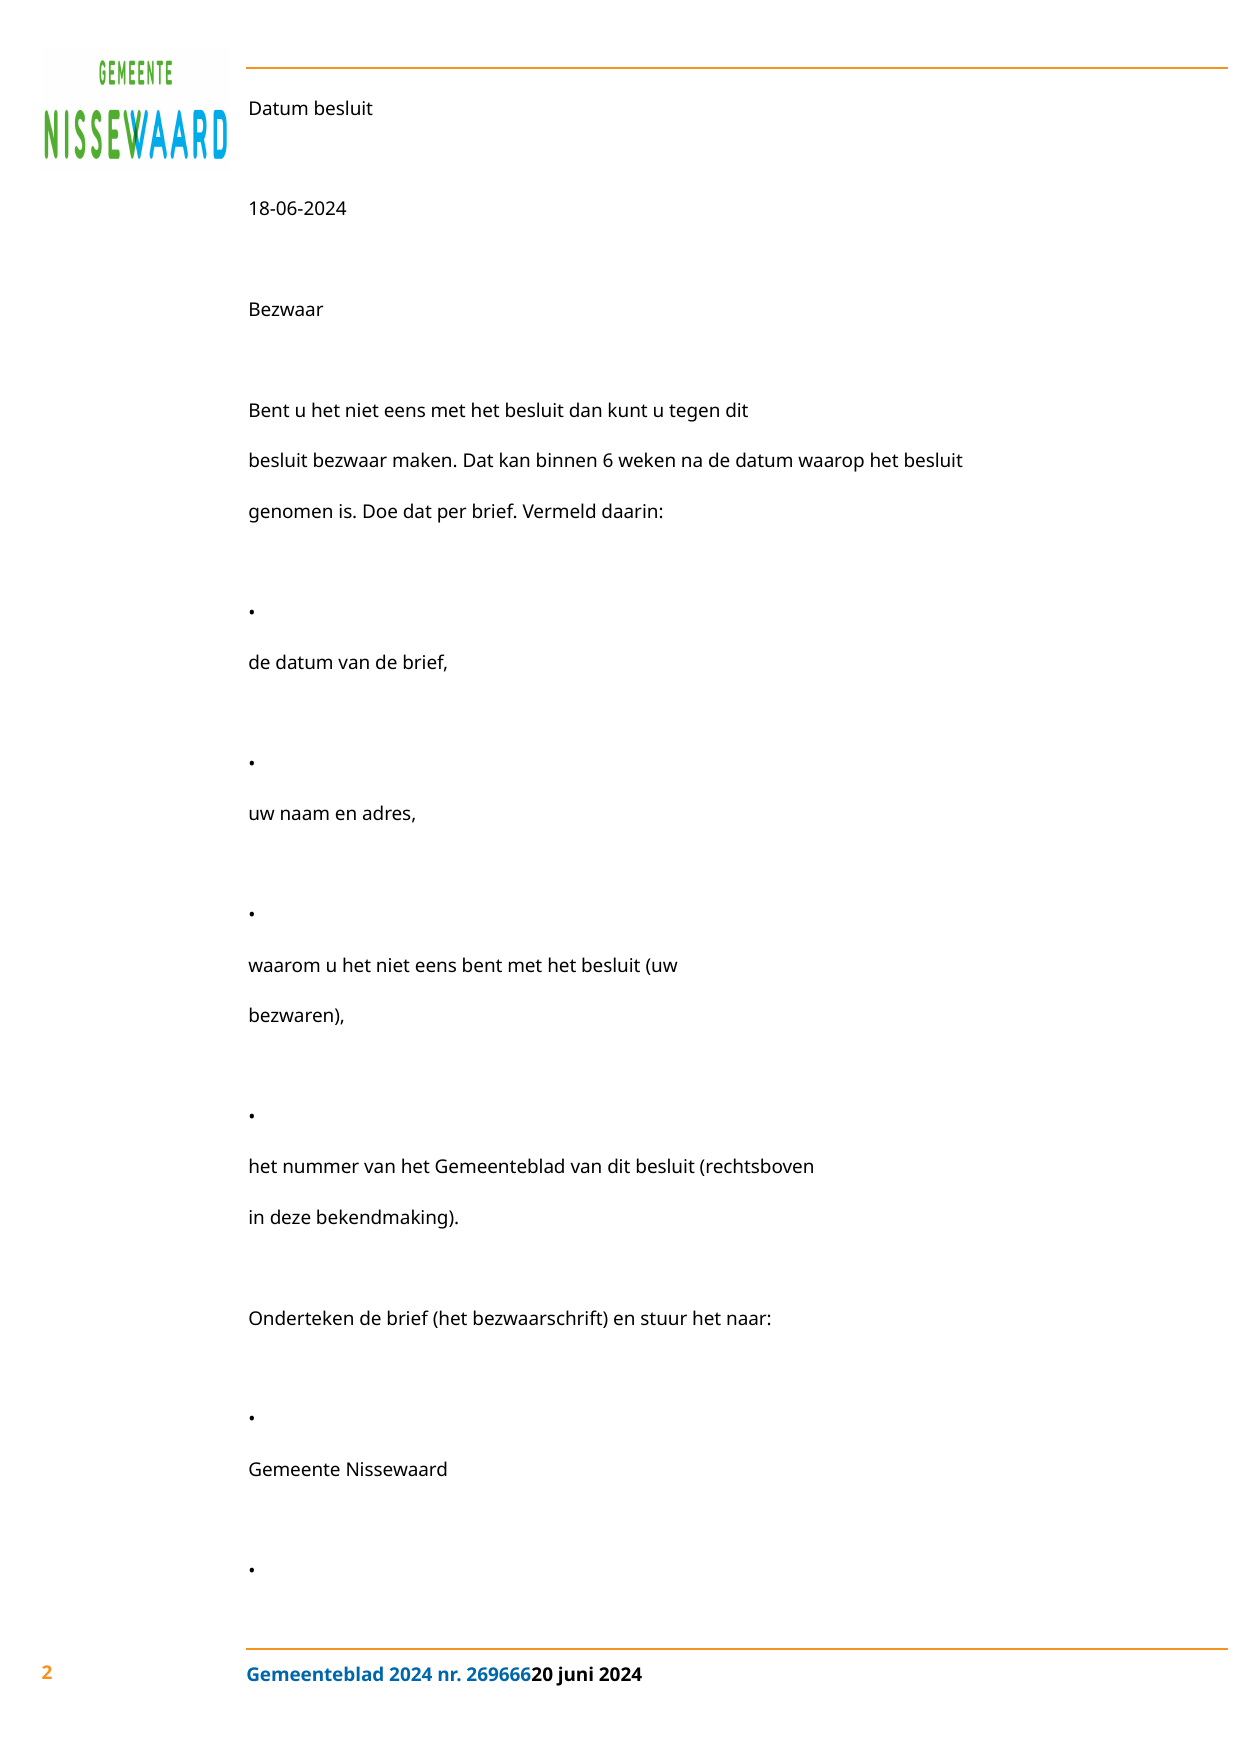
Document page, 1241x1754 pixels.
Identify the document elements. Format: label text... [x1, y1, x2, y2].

text bezwaren), [248, 1002, 1152, 1028]
text 18-06-2024 [248, 196, 1152, 221]
text waarom u het niet eens bent met het besluit (uw [248, 952, 1152, 978]
text het nummer van het Gemeenteblad van dit besluit (rechtsboven [248, 1153, 1152, 1179]
text Datum besluit [248, 95, 1152, 121]
text Onderteken de brief (het bezwaarschrift) en stuur het naar: [248, 1305, 1152, 1331]
text • [248, 1557, 1152, 1583]
text • [248, 901, 1152, 927]
text Gemeente Nissewaard [248, 1456, 1152, 1482]
text uw naam en adres, [248, 801, 1152, 826]
text Bent u het niet eens met het besluit dan kunt u tegen dit [248, 397, 1152, 423]
picture [41, 47, 231, 172]
text • [248, 1406, 1152, 1431]
text • [248, 599, 1152, 625]
text de datum van de brief, [248, 649, 1152, 675]
text • [248, 750, 1152, 776]
text Bezwaar [248, 296, 1152, 322]
text • [248, 1103, 1152, 1129]
text besluit bezwaar maken. Dat kan binnen 6 weken na de datum waarop het besluit [248, 448, 1152, 473]
text genomen is. Doe dat per brief. Vermeld daarin: [248, 498, 1152, 524]
text in deze bekendmaking). [248, 1204, 1152, 1230]
